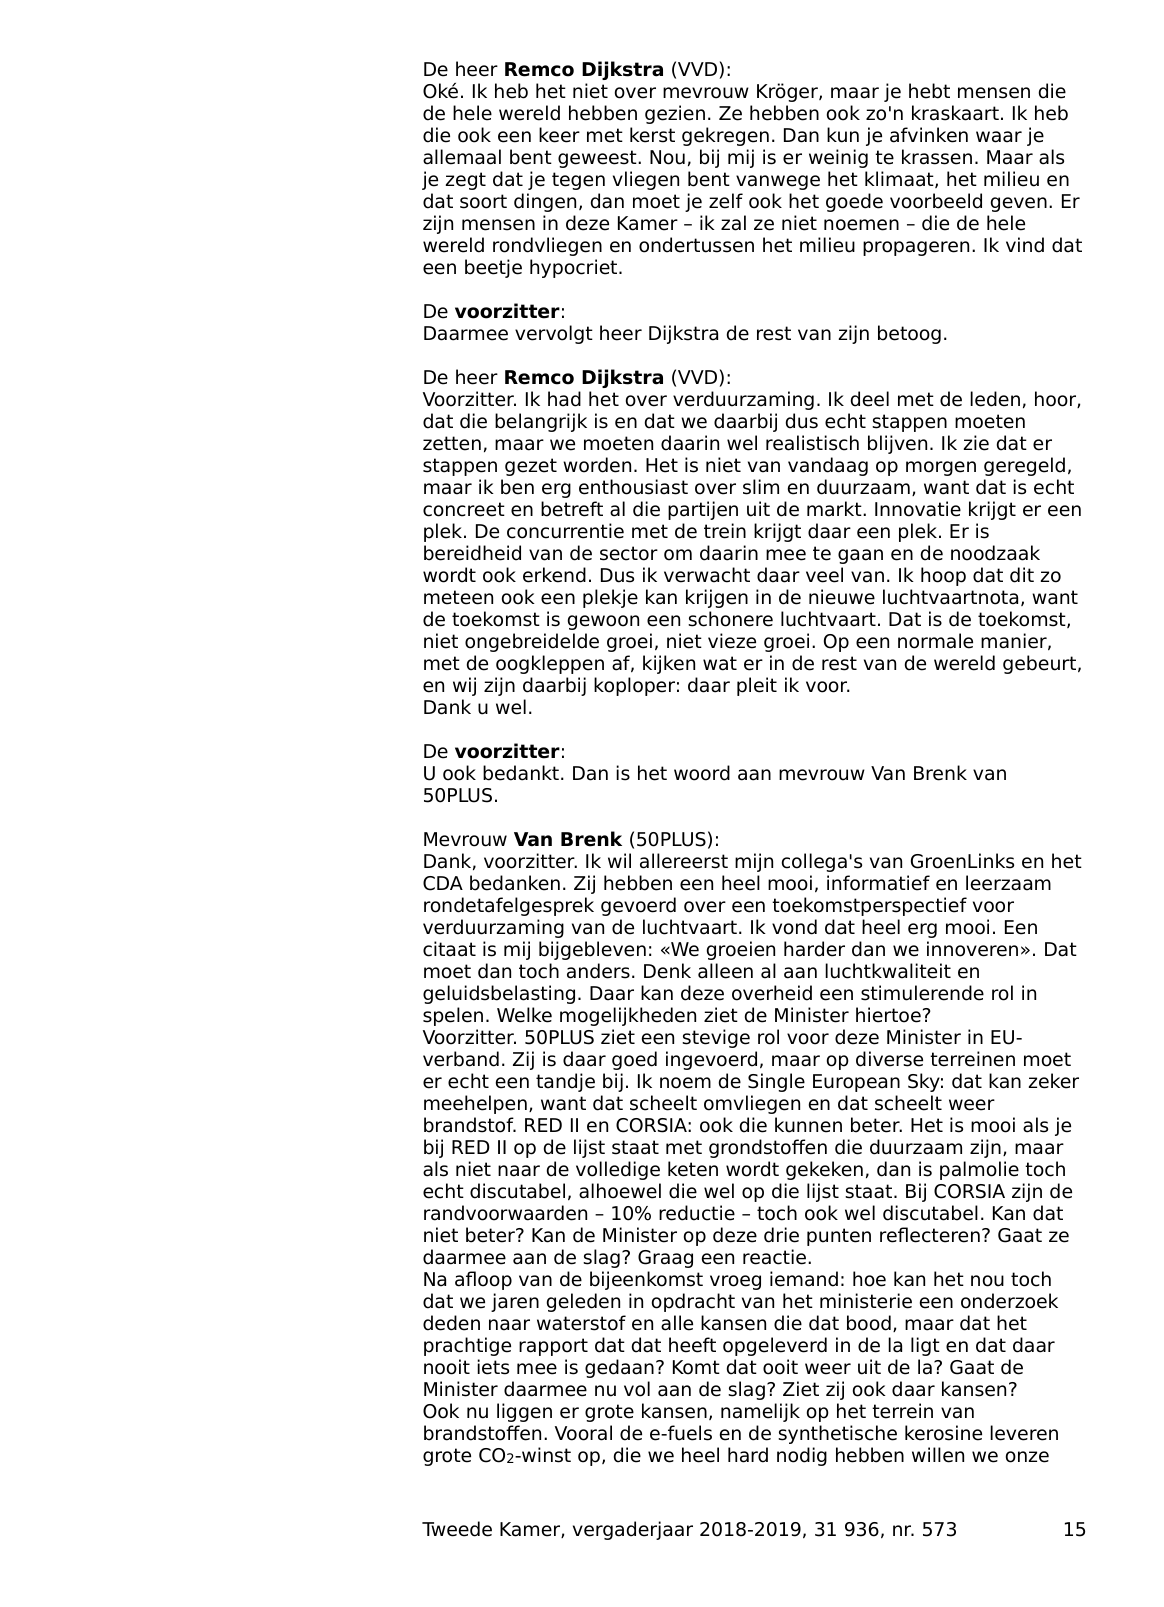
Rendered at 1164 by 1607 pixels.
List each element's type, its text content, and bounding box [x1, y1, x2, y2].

text Dank, voorzitter. Ik wil allereerst mijn collega's van GroenLinks en het CDA bedanken. Zij hebben een heel mooi, informatief en leerzaam rondetafelgesprek gevoerd over een toekomstperspectief voor verduurzaming van de luchtvaart. Ik vond dat heel erg mooi. Een citaat is mij bijgebleven: «We groeien harder dan we innoveren». Dat moet dan toch anders. Denk alleen al aan luchtkwaliteit en geluidsbelasting. Daar kan deze overheid een stimulerende rol in spelen. Welke mogelijkheden ziet de Minister hiertoe? [422, 851, 1087, 1027]
text Dank u wel. [422, 697, 1087, 719]
text Daarmee vervolgt heer Dijkstra de rest van zijn betoog. [422, 323, 1087, 345]
text De voorzitter: [422, 741, 1087, 763]
text Voorzitter. 50PLUS ziet een stevige rol voor deze Minister in EU-verband. Zij is daar goed ingevoerd, maar op diverse terreinen moet er echt een tandje bij. Ik noem de Single European Sky: dat kan zeker meehelpen, want dat scheelt omvliegen en dat scheelt weer brandstof. RED II en CORSIA: ook die kunnen beter. Het is mooi als je bij RED II op de lijst staat met grondstoffen die duurzaam zijn, maar als niet naar de volledige keten wordt gekeken, dan is palmolie toch echt discutabel, alhoewel die wel op die lijst staat. Bij CORSIA zijn de randvoorwaarden – 10% reductie – toch ook wel discutabel. Kan dat niet beter? Kan de Minister op deze drie punten reflecteren? Gaat ze daarmee aan de slag? Graag een reactie. [422, 1027, 1087, 1269]
text Ook nu liggen er grote kansen, namelijk op het terrein van brandstoffen. Vooral de e-fuels en de synthetische kerosine leveren grote CO2-winst op, die we heel hard nodig hebben willen we onze [422, 1401, 1087, 1467]
text Oké. Ik heb het niet over mevrouw Kröger, maar je hebt mensen die de hele wereld hebben gezien. Ze hebben ook zo'n kraskaart. Ik heb die ook een keer met kerst gekregen. Dan kun je afvinken waar je allemaal bent geweest. Nou, bij mij is er weinig te krassen. Maar als je zegt dat je tegen vliegen bent vanwege het klimaat, het milieu en dat soort dingen, dan moet je zelf ook het goede voorbeeld geven. Er zijn mensen in deze Kamer – ik zal ze niet noemen – die de hele wereld rondvliegen en ondertussen het milieu propageren. Ik vind dat een beetje hypocriet. [422, 81, 1087, 279]
text De voorzitter: [422, 301, 1087, 323]
text Na afloop van de bijeenkomst vroeg iemand: hoe kan het nou toch dat we jaren geleden in opdracht van het ministerie een onderzoek deden naar waterstof en alle kansen die dat bood, maar dat het prachtige rapport dat dat heeft opgeleverd in de la ligt en dat daar nooit iets mee is gedaan? Komt dat ooit weer uit de la? Gaat de Minister daarmee nu vol aan de slag? Ziet zij ook daar kansen? [422, 1269, 1087, 1401]
text De heer Remco Dijkstra (VVD): [422, 367, 1087, 389]
text Voorzitter. Ik had het over verduurzaming. Ik deel met de leden, hoor, dat die belangrijk is en dat we daarbij dus echt stappen moeten zetten, maar we moeten daarin wel realistisch blijven. Ik zie dat er stappen gezet worden. Het is niet van vandaag op morgen geregeld, maar ik ben erg enthousiast over slim en duurzaam, want dat is echt concreet en betreft al die partijen uit de markt. Innovatie krijgt er een plek. De concurrentie met de trein krijgt daar een plek. Er is bereidheid van de sector om daarin mee te gaan en de noodzaak wordt ook erkend. Dus ik verwacht daar veel van. Ik hoop dat dit zo meteen ook een plekje kan krijgen in de nieuwe luchtvaartnota, want de toekomst is gewoon een schonere luchtvaart. Dat is de toekomst, niet ongebreidelde groei, niet vieze groei. Op een normale manier, met de oogkleppen af, kijken wat er in de rest van de wereld gebeurt, en wij zijn daarbij koploper: daar pleit ik voor. [422, 389, 1087, 697]
text De heer Remco Dijkstra (VVD): [422, 59, 1087, 81]
text U ook bedankt. Dan is het woord aan mevrouw Van Brenk van 50PLUS. [422, 763, 1087, 807]
text Mevrouw Van Brenk (50PLUS): [422, 829, 1087, 851]
